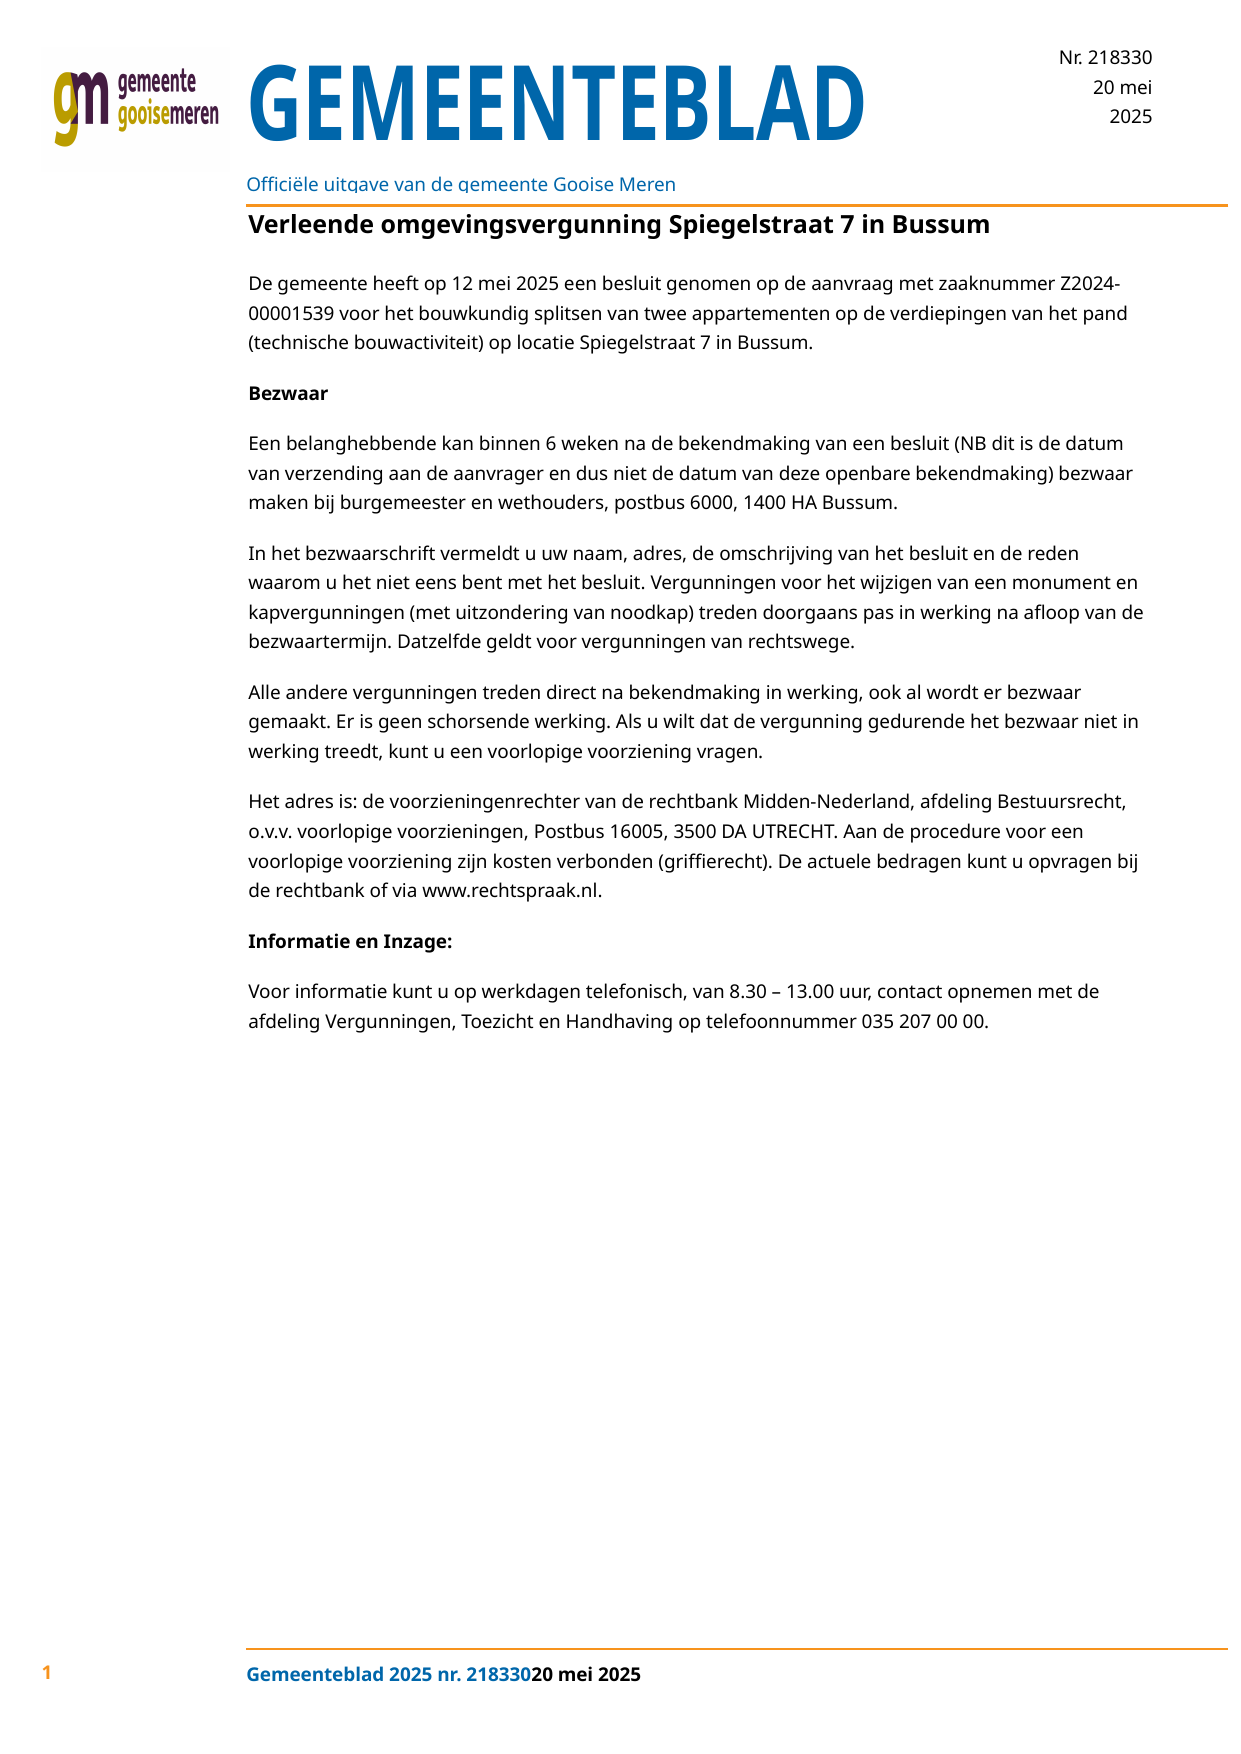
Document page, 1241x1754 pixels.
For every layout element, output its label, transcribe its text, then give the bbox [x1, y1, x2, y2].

text Voor informatie kunt u op werkdagen telefonisch, van 8.30 – 13.00 uur, contact opnemen met de afdeling Vergunningen, Toezicht en Handhaving op telefoonnummer 035 207 00 00. [248, 978, 1152, 1033]
text In het bezwaarschrift vermeldt u uw naam, adres, de omschrijving van het besluit en de reden waarom u het niet eens bent met het besluit. Vergunningen voor het wijzigen van een monument en kapvergunningen (met uitzondering van noodkap) treden doorgaans pas in werking na afloop van de bezwaartermijn. Datzelfde geldt voor vergunningen van rechtswege. [248, 540, 1152, 654]
text Bezwaar [248, 380, 1152, 406]
text Informatie en Inzage: [248, 928, 1152, 953]
text Alle andere vergunningen treden direct na bekendmaking in werking, ook al wordt er bezwaar gemaakt. Er is geen schorsende werking. Als u wilt dat de vergunning gedurende het bezwaar niet in werking treedt, kunt u een voorlopige voorziening vragen. [248, 679, 1152, 764]
text Een belanghebbende kan binnen 6 weken na de bekendmaking van een besluit (NB dit is de datum van verzending aan de aanvrager en dus niet de datum van deze openbare bekendmaking) bezwaar maken bij burgemeester en wethouders, postbus 6000, 1400 HA Bussum. [248, 430, 1152, 515]
picture [41, 47, 231, 172]
text Verleende omgevingsvergunning Spiegelstraat 7 in Bussum [248, 207, 1152, 241]
text Het adres is: de voorzieningenrechter van de rechtbank Midden-Nederland, afdeling Bestuursrecht, o.v.v. voorlopige voorzieningen, Postbus 16005, 3500 DA UTRECHT. Aan de procedure voor een voorlopige voorziening zijn kosten verbonden (griffierecht). De actuele bedragen kunt u opvragen bij de rechtbank of via www.rechtspraak.nl. [248, 789, 1152, 903]
text De gemeente heeft op 12 mei 2025 een besluit genomen op de aanvraag met zaaknummer Z2024-00001539 voor het bouwkundig splitsen van twee appartementen op de verdiepingen van het pand (technische bouwactiviteit) op locatie Spiegelstraat 7 in Bussum. [248, 270, 1152, 355]
